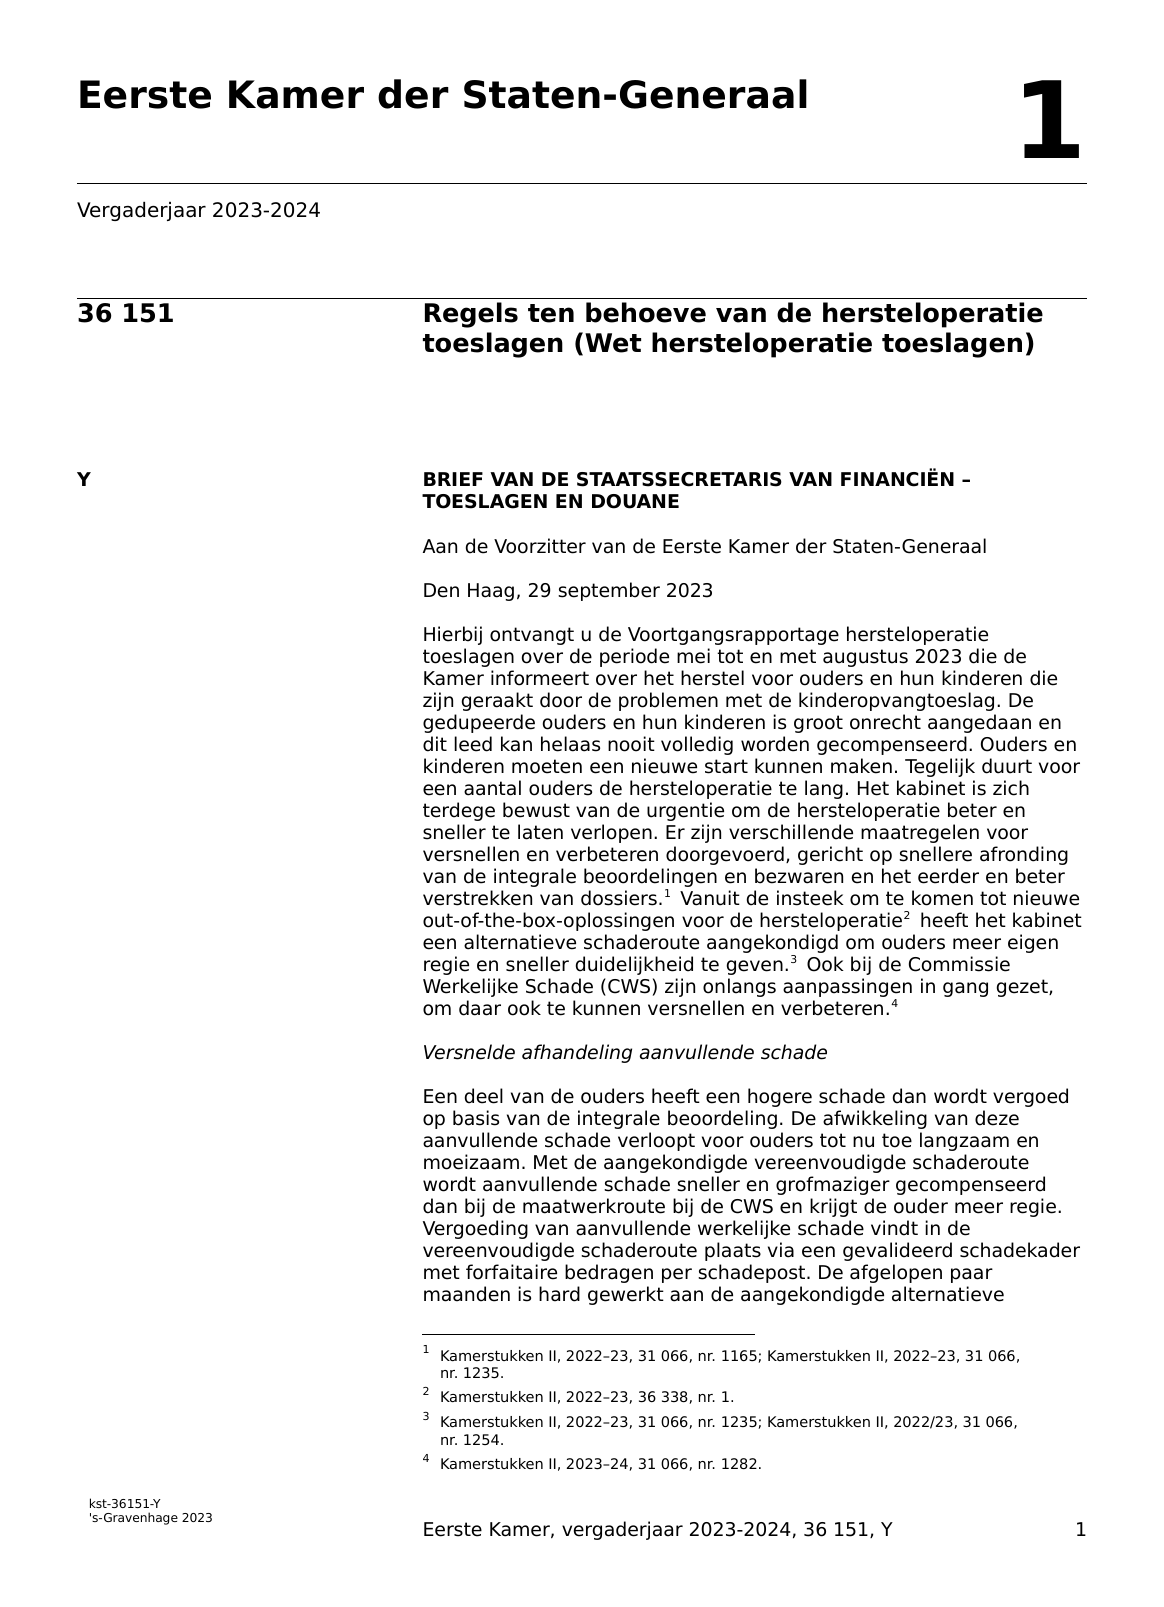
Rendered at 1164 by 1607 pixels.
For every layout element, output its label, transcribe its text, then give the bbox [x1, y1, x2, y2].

text Kamerstukken II, 2022–23, 36 338, nr. 1. [422, 1385, 1087, 1407]
text Hierbij ontvangt u de Voortgangsrapportage hersteloperatie toeslagen over de periode mei tot en met augustus 2023 die de Kamer informeert over het herstel voor ouders en hun kinderen die zijn geraakt door de problemen met de kinderopvangtoeslag. De gedupeerde ouders en hun kinderen is groot onrecht aangedaan en dit leed kan helaas nooit volledig worden gecompenseerd. Ouders en kinderen moeten een nieuwe start kunnen maken. Tegelijk duurt voor een aantal ouders de hersteloperatie te lang. Het kabinet is zich terdege bewust van de urgentie om de hersteloperatie beter en sneller te laten verlopen. Er zijn verschillende maatregelen voor versnellen en verbeteren doorgevoerd, gericht op snellere afronding van de integrale beoordelingen en bezwaren en het eerder en beter verstrekken van dossiers. Vanuit de insteek om te komen tot nieuwe out-of-the-box-oplossingen voor de hersteloperatie heeft het kabinet een alternatieve schaderoute aangekondigd om ouders meer eigen regie en sneller duidelijkheid te geven. Ook bij de Commissie Werkelijke Schade (CWS) zijn onlangs aanpassingen in gang gezet, om daar ook te kunnen versnellen en verbeteren. [422, 624, 1087, 1019]
text Een deel van de ouders heeft een hogere schade dan wordt vergoed op basis van de integrale beoordeling. De afwikkeling van deze aanvullende schade verloopt voor ouders tot nu toe langzaam en moeizaam. Met de aangekondigde vereenvoudigde schaderoute wordt aanvullende schade sneller en grofmaziger gecompenseerd dan bij de maatwerkroute bij de CWS en krijgt de ouder meer regie. Vergoeding van aanvullende werkelijke schade vindt in de vereenvoudigde schaderoute plaats via een gevalideerd schadekader met forfaitaire bedragen per schadepost. De afgelopen paar maanden is hard gewerkt aan de aangekondigde alternatieve [422, 1086, 1087, 1306]
text Den Haag, 29 september 2023 [422, 580, 1087, 602]
table_cell Vergaderjaar 2023-2024 [77, 184, 1087, 298]
text 's-Gravenhage 2023 [88, 1511, 323, 1525]
subtitle 36 151 Regels ten behoeve van de hersteloperatie toeslagen (Wet hersteloperatie toeslagen) [77, 299, 1087, 358]
subtitle Versnelde afhandeling aanvullende schade [422, 1042, 1087, 1064]
subtitle Y BRIEF VAN DE STAATSSECRETARIS VAN FINANCIËN – TOESLAGEN EN DOUANE [77, 469, 1087, 513]
text Kamerstukken II, 2023–24, 31 066, nr. 1282. [422, 1452, 1087, 1474]
text Aan de Voorzitter van de Eerste Kamer der Staten-Generaal [422, 536, 1087, 557]
table_header Eerste Kamer der Staten-Generaal [77, 59, 886, 183]
text kst-36151-Y [88, 1497, 323, 1511]
table_header 1 [886, 59, 1087, 183]
text Kamerstukken II, 2022–23, 31 066, nr. 1165; Kamerstukken II, 2022–23, 31 066, nr. 1235. [422, 1343, 1087, 1382]
text Kamerstukken II, 2022–23, 31 066, nr. 1235; Kamerstukken II, 2022/23, 31 066, nr. 1254. [422, 1410, 1087, 1449]
